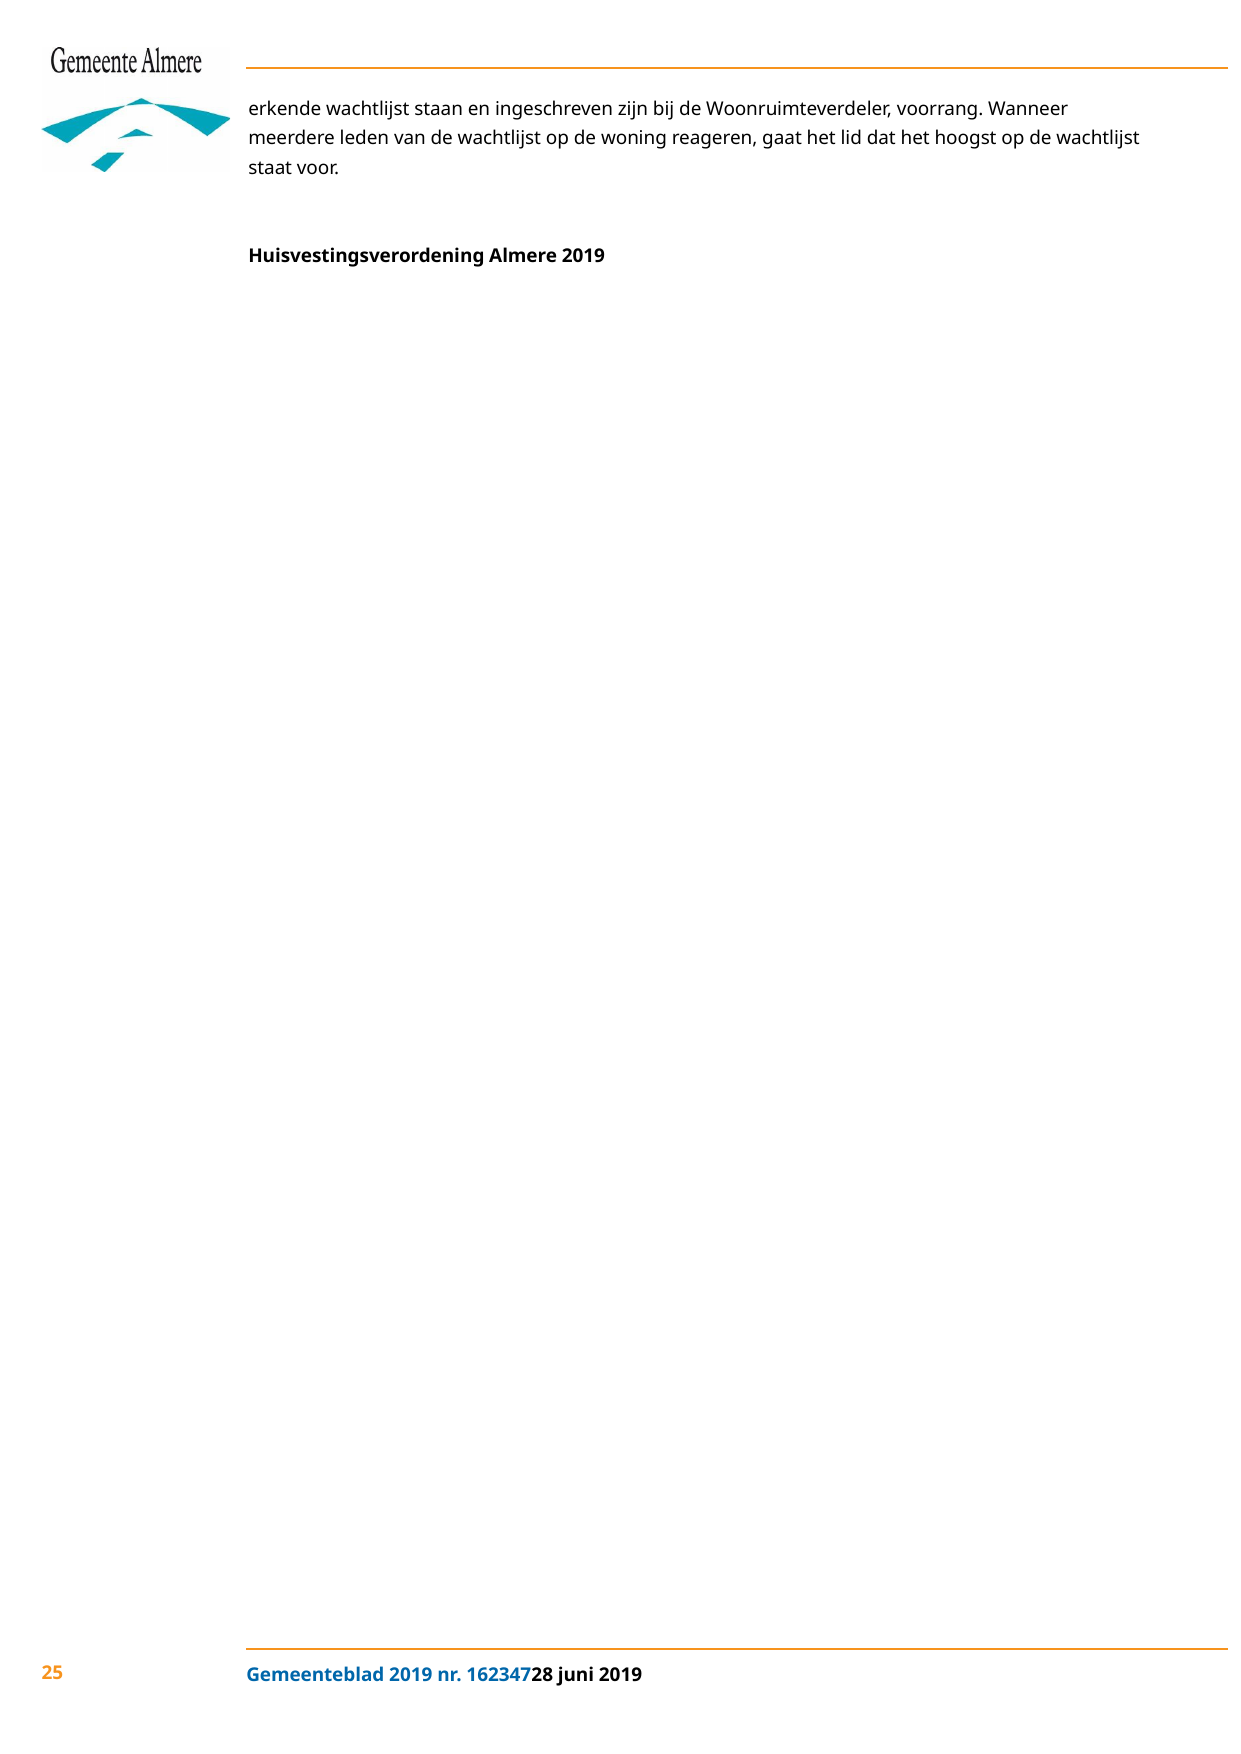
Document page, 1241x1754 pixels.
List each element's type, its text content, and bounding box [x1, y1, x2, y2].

picture [41, 47, 231, 172]
text Huisvestingsverordening Almere 2019 [248, 243, 1152, 268]
text erkende wachtlijst staan en ingeschreven zijn bij de Woonruimteverdeler, voorrang. Wanneer meerdere leden van de wachtlijst op de woning reageren, gaat het lid dat het hoogst op de wachtlijst staat voor. [248, 95, 1152, 180]
